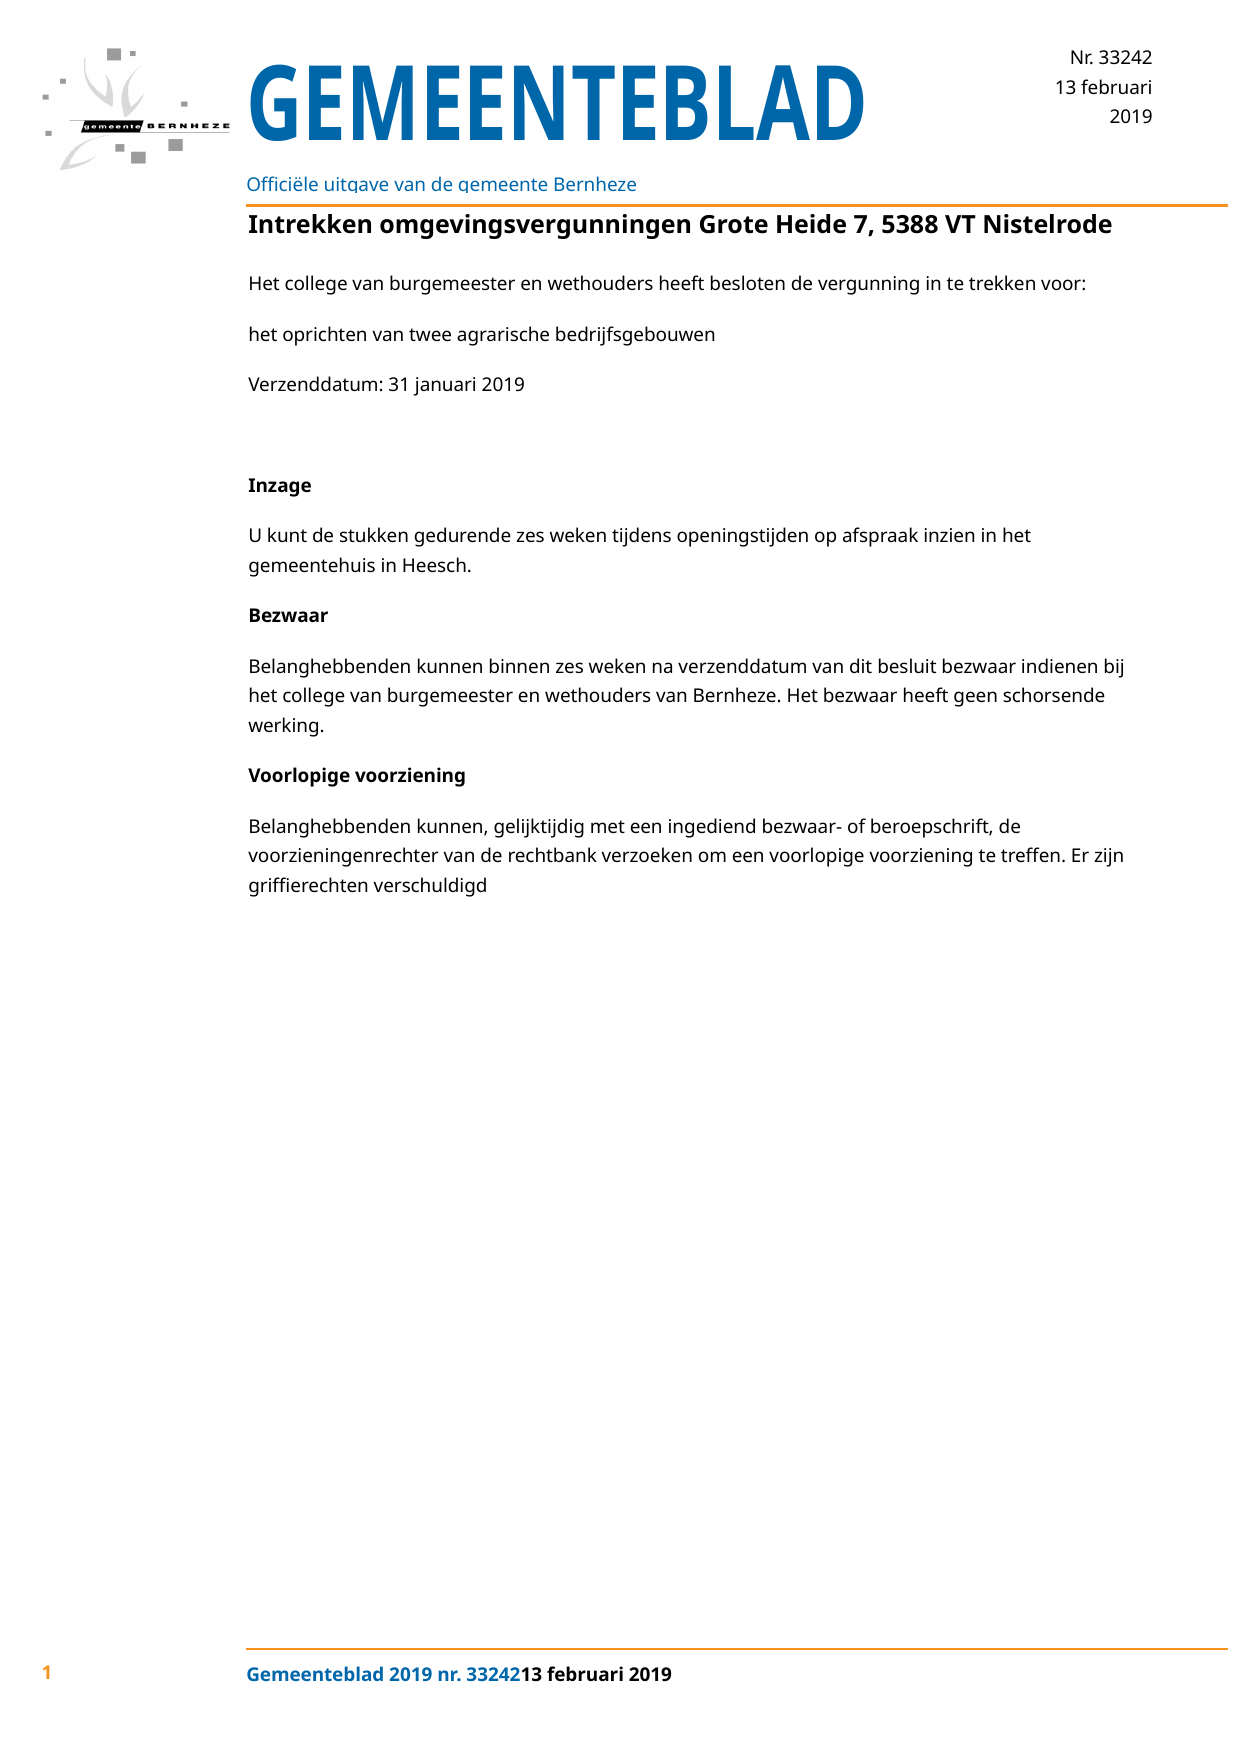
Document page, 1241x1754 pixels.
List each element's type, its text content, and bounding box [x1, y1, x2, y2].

text Inzage [248, 472, 1152, 498]
text Intrekken omgevingsvergunningen Grote Heide 7, 5388 VT Nistelrode [248, 207, 1152, 241]
text Belanghebbenden kunnen, gelijktijdig met een ingediend bezwaar- of beroepschrift, de voorzieningenrechter van de rechtbank verzoeken om een voorlopige voorziening te treffen. Er zijn griffierechten verschuldigd [248, 813, 1152, 898]
text Bezwaar [248, 602, 1152, 628]
picture [41, 47, 231, 172]
text het oprichten van twee agrarische bedrijfsgebouwen [248, 321, 1152, 346]
text Verzenddatum: 31 januari 2019 [248, 371, 1152, 397]
text Het college van burgemeester en wethouders heeft besloten de vergunning in te trekken voor: [248, 270, 1152, 296]
text U kunt de stukken gedurende zes weken tijdens openingstijden op afspraak inzien in het gemeentehuis in Heesch. [248, 522, 1152, 578]
text Belanghebbenden kunnen binnen zes weken na verzenddatum van dit besluit bezwaar indienen bij het college van burgemeester en wethouders van Bernheze. Het bezwaar heeft geen schorsende werking. [248, 653, 1152, 738]
text Voorlopige voorziening [248, 762, 1152, 788]
